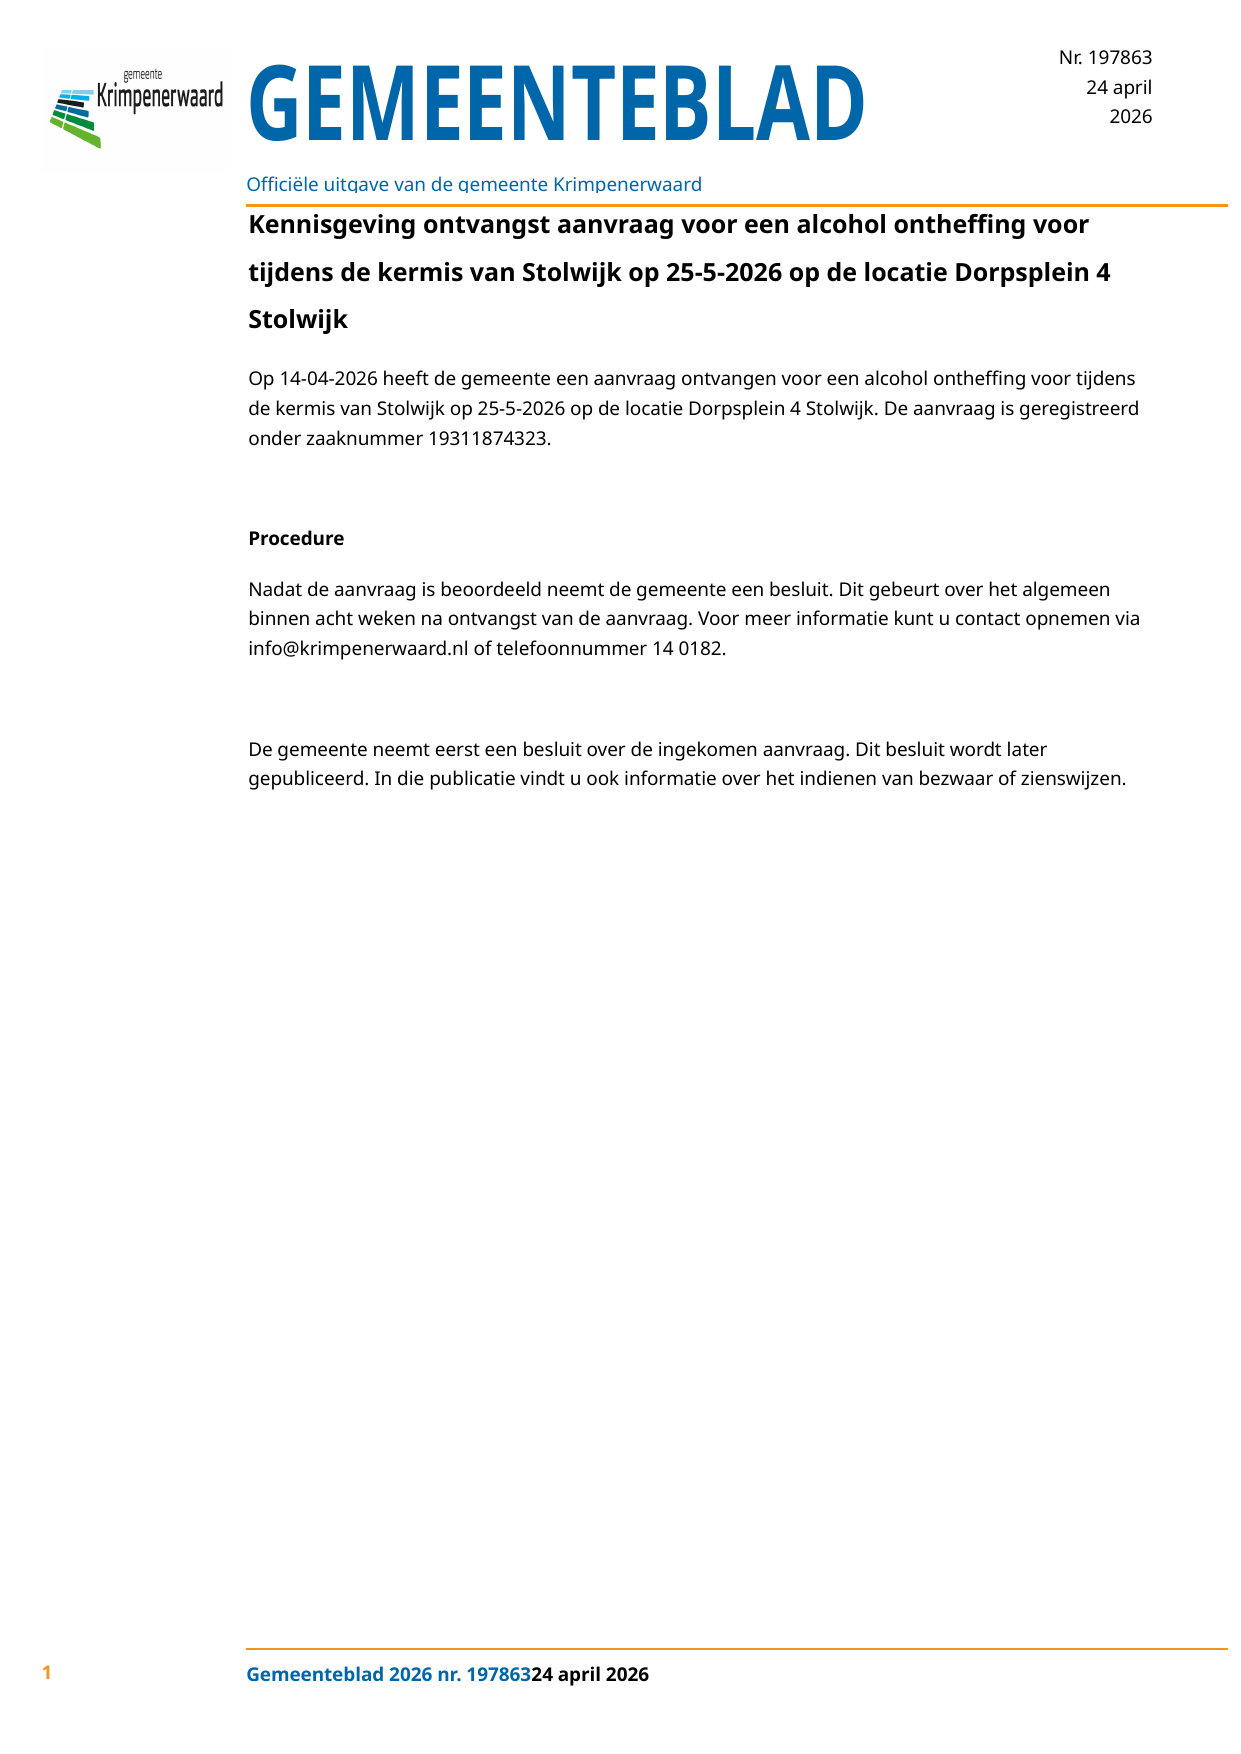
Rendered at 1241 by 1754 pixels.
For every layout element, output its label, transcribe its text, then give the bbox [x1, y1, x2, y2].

picture [41, 47, 231, 172]
text De gemeente neemt eerst een besluit over de ingekomen aanvraag. Dit besluit wordt later gepubliceerd. In die publicatie vindt u ook informatie over het indienen van bezwaar of zienswijzen. [248, 736, 1152, 791]
text Procedure [248, 526, 1152, 551]
text Nadat de aanvraag is beoordeeld neemt de gemeente een besluit. Dit gebeurt over het algemeen binnen acht weken na ontvangst van de aanvraag. Voor meer informatie kunt u contact opnemen via info@krimpenerwaard.nl of telefoonnummer 14 0182. [248, 576, 1152, 661]
text Op 14-04-2026 heeft de gemeente een aanvraag ontvangen voor een alcohol ontheffing voor tijdens de kermis van Stolwijk op 25-5-2026 op de locatie Dorpsplein 4 Stolwijk. De aanvraag is geregistreerd onder zaaknummer 19311874323. [248, 366, 1152, 450]
text Kennisgeving ontvangst aanvraag voor een alcohol ontheffing voor tijdens de kermis van Stolwijk op 25-5-2026 op de locatie Dorpsplein 4 Stolwijk [248, 207, 1152, 336]
